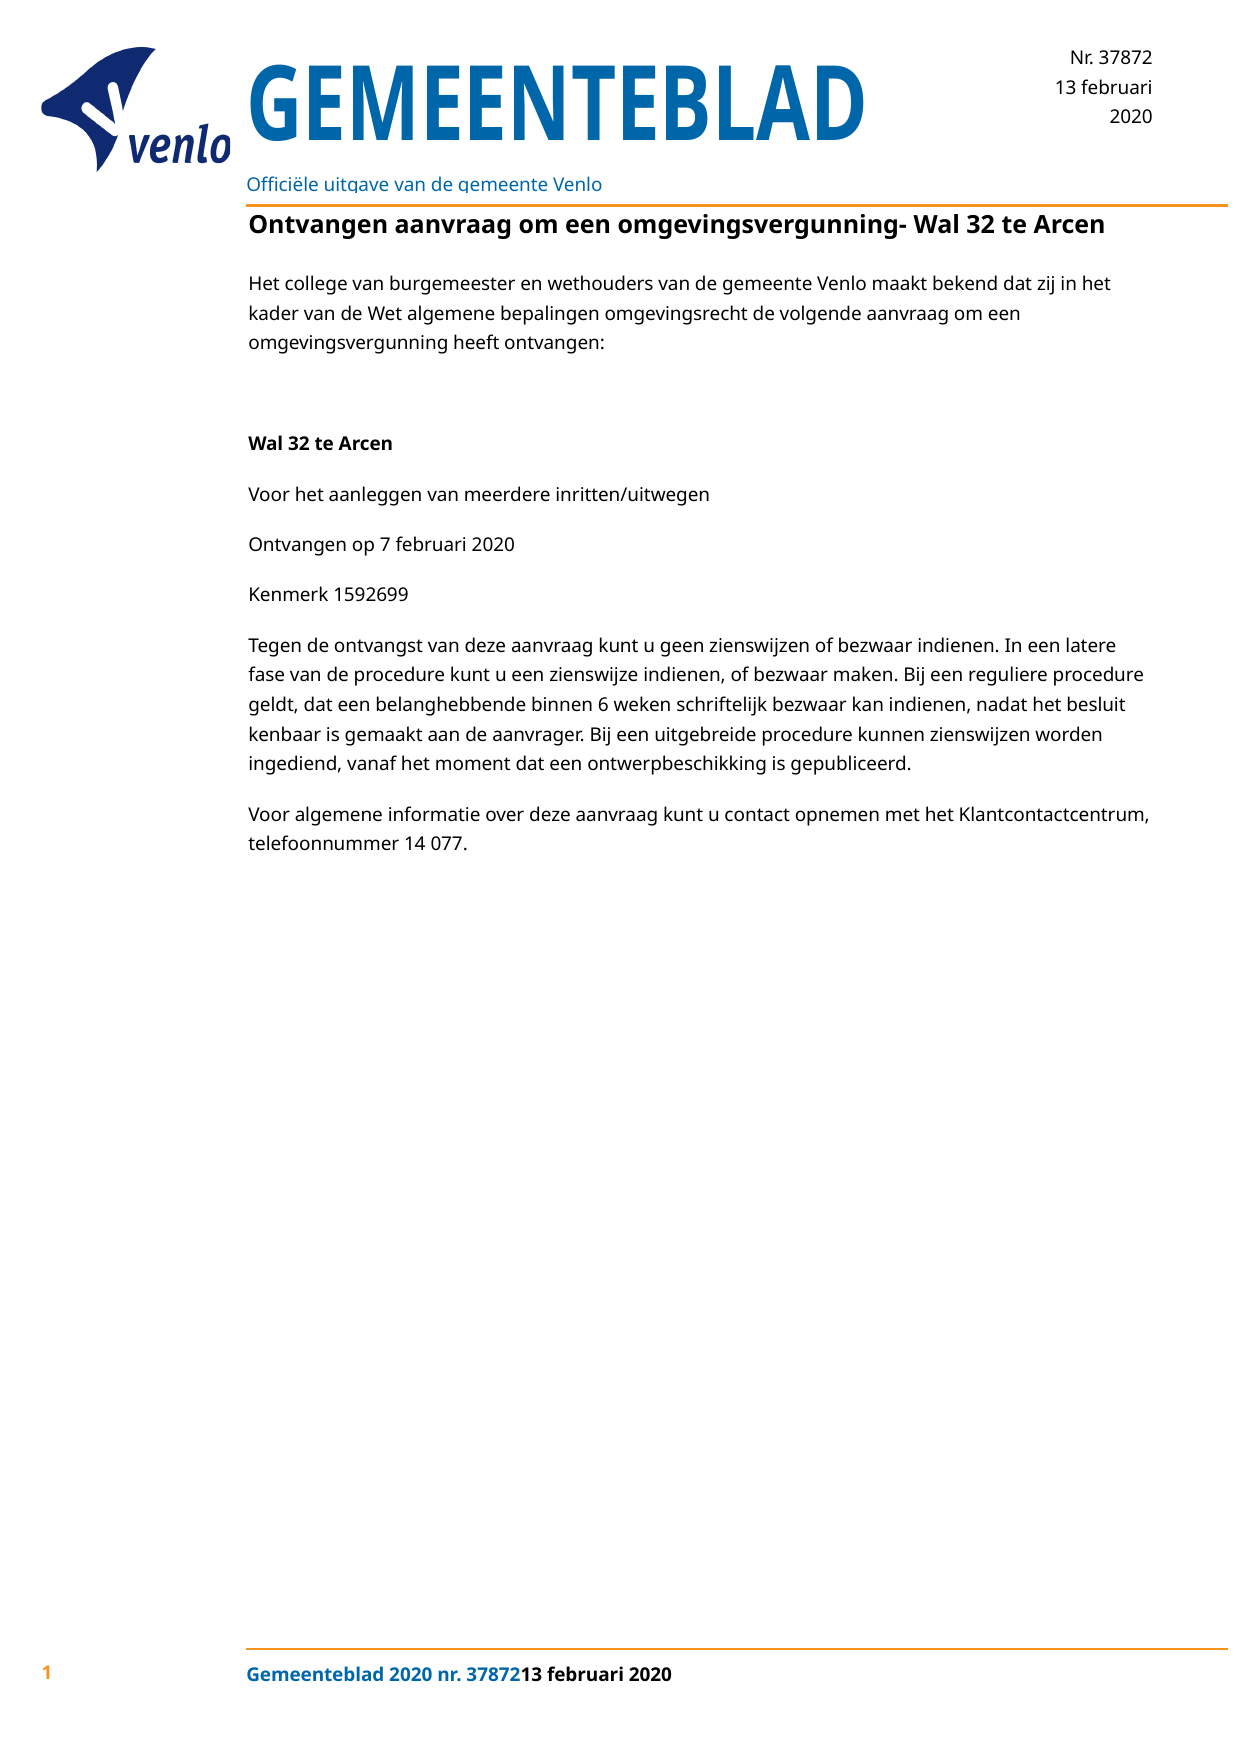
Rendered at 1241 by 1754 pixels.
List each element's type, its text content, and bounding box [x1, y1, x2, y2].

text Tegen de ontvangst van deze aanvraag kunt u geen zienswijzen of bezwaar indienen. In een latere fase van de procedure kunt u een zienswijze indienen, of bezwaar maken. Bij een reguliere procedure geldt, dat een belanghebbende binnen 6 weken schriftelijk bezwaar kan indienen, nadat het besluit kenbaar is gemaakt aan de aanvrager. Bij een uitgebreide procedure kunnen zienswijzen worden ingediend, vanaf het moment dat een ontwerpbeschikking is gepubliceerd. [248, 632, 1152, 776]
text Voor algemene informatie over deze aanvraag kunt u contact opnemen met het Klantcontactcentrum, telefoonnummer 14 077. [248, 801, 1152, 856]
picture [41, 47, 231, 172]
text Voor het aanleggen van meerdere inritten/uitwegen [248, 481, 1152, 506]
text Ontvangen aanvraag om een omgevingsvergunning- Wal 32 te Arcen [248, 207, 1152, 241]
text Het college van burgemeester en wethouders van de gemeente Venlo maakt bekend dat zij in het kader van de Wet algemene bepalingen omgevingsrecht de volgende aanvraag om een omgevingsvergunning heeft ontvangen: [248, 270, 1152, 355]
text Kenmerk 1592699 [248, 582, 1152, 607]
text Wal 32 te Arcen [248, 430, 1152, 456]
text Ontvangen op 7 februari 2020 [248, 531, 1152, 557]
